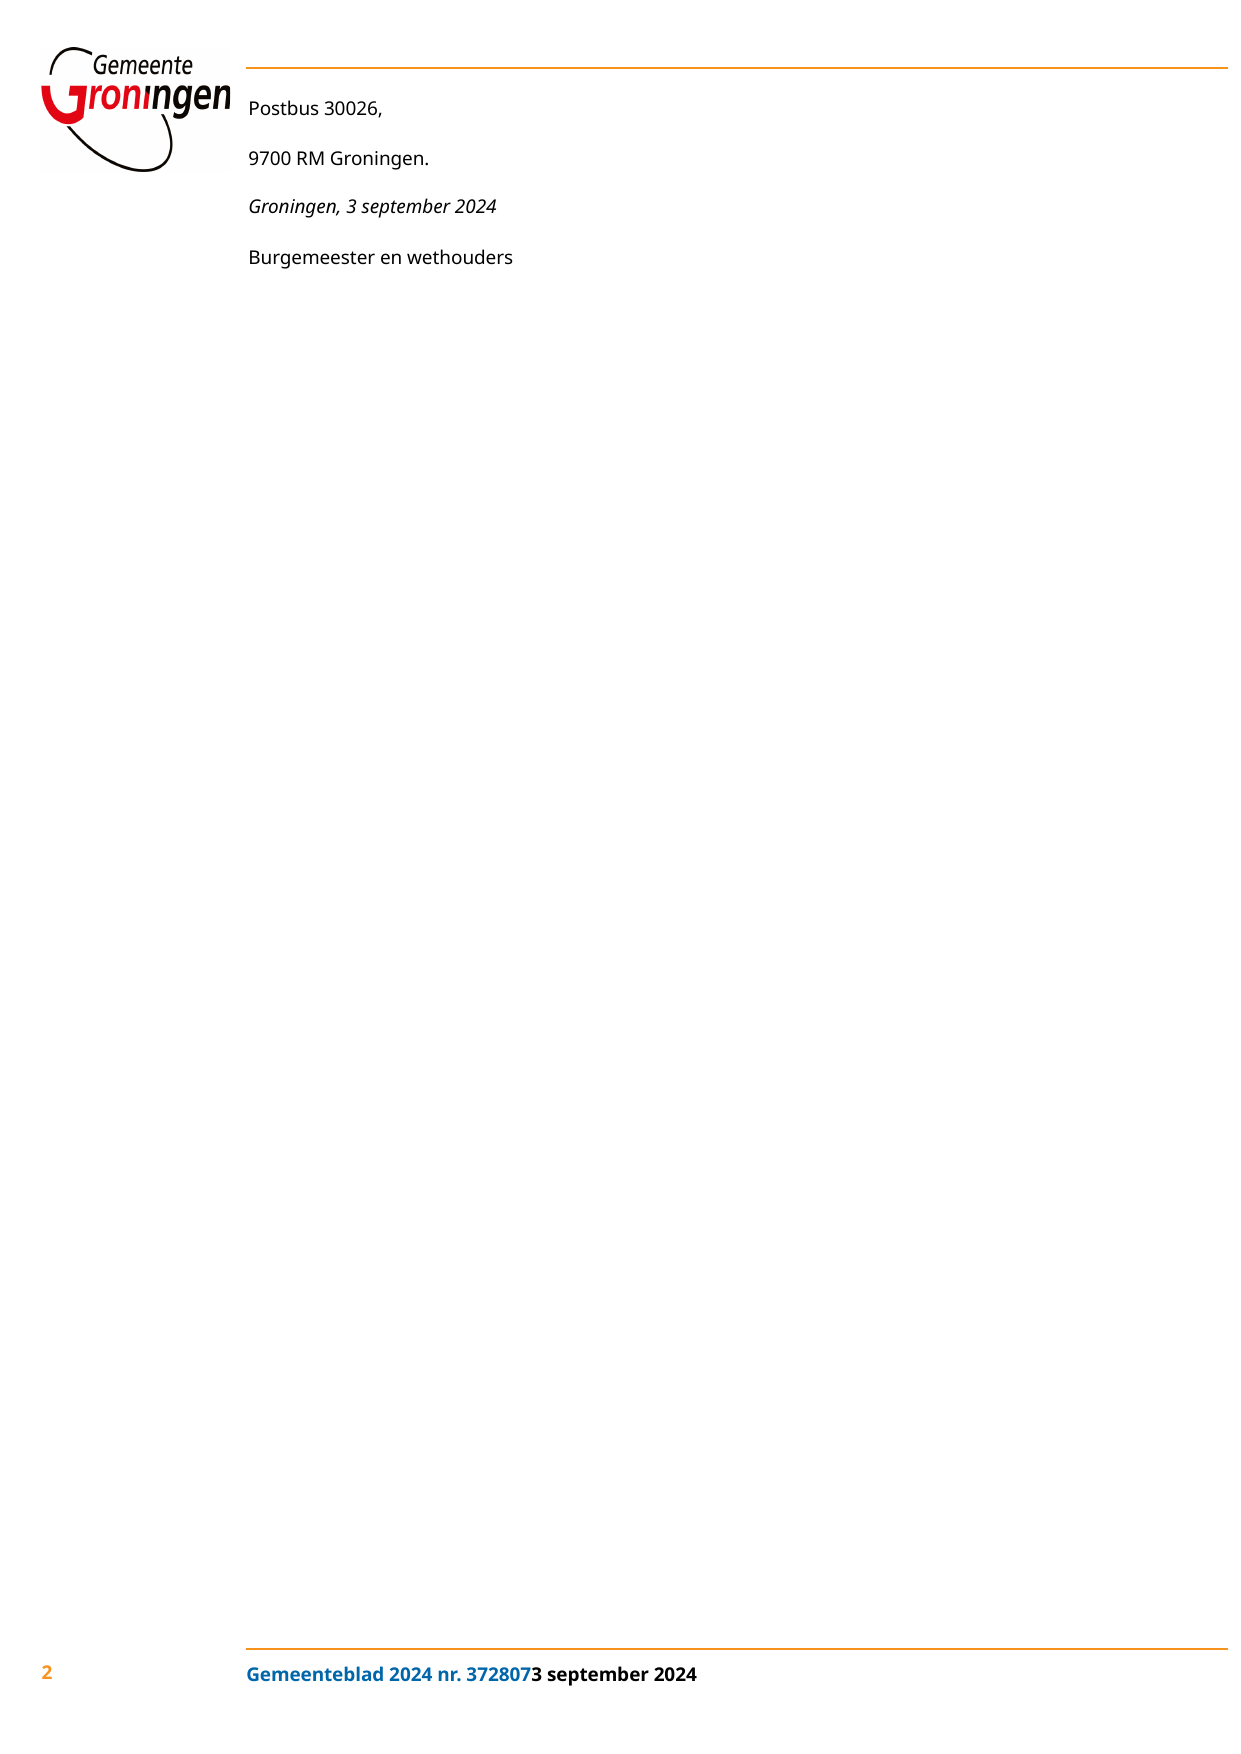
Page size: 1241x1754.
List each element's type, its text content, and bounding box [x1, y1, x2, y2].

text Postbus 30026, [248, 95, 1152, 121]
text 9700 RM Groningen. [248, 145, 1152, 171]
text Groningen, 3 september 2024 [248, 193, 1152, 219]
picture [41, 47, 231, 172]
text Burgemeester en wethouders [248, 244, 1152, 270]
